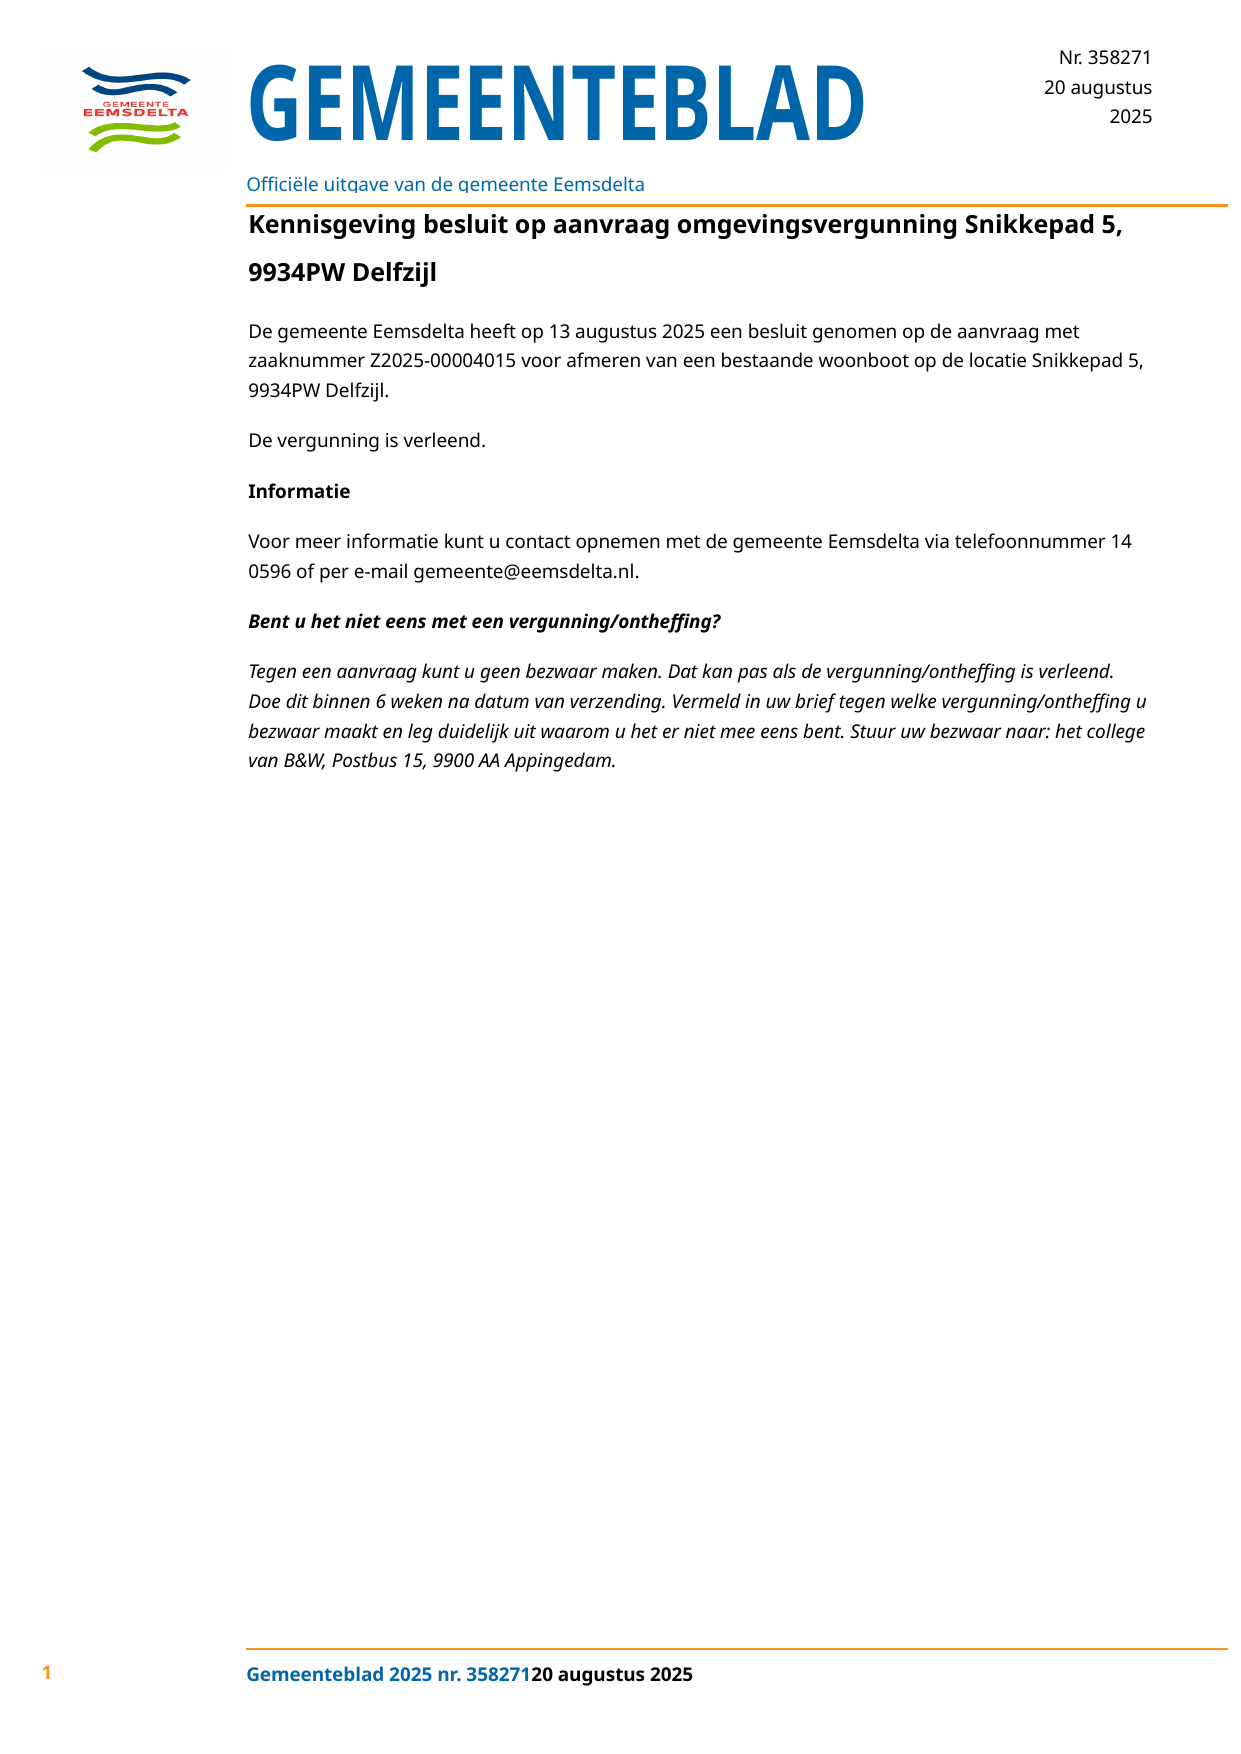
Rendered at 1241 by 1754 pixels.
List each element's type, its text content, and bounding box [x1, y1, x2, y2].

text De vergunning is verleend. [248, 427, 1152, 453]
text De gemeente Eemsdelta heeft op 13 augustus 2025 een besluit genomen op de aanvraag met zaaknummer Z2025-00004015 voor afmeren van een bestaande woonboot op de locatie Snikkepad 5, 9934PW Delfzijl. [248, 318, 1152, 403]
text Tegen een aanvraag kunt u geen bezwaar maken. Dat kan pas als de vergunning/ontheffing is verleend. Doe dit binnen 6 weken na datum van verzending. Vermeld in uw brief tegen welke vergunning/ontheffing u bezwaar maakt en leg duidelijk uit waarom u het er niet mee eens bent. Stuur uw bezwaar naar: het college van B&W, Postbus 15, 9900 AA Appingedam. [248, 659, 1152, 773]
text Kennisgeving besluit op aanvraag omgevingsvergunning Snikkepad 5, 9934PW Delfzijl [248, 207, 1152, 288]
text Voor meer informatie kunt u contact opnemen met de gemeente Eemsdelta via telefoonnummer 14 0596 of per e-mail gemeente@eemsdelta.nl. [248, 528, 1152, 584]
picture [41, 47, 231, 172]
text Bent u het niet eens met een vergunning/ontheffing? [248, 608, 1152, 634]
text Informatie [248, 478, 1152, 504]
